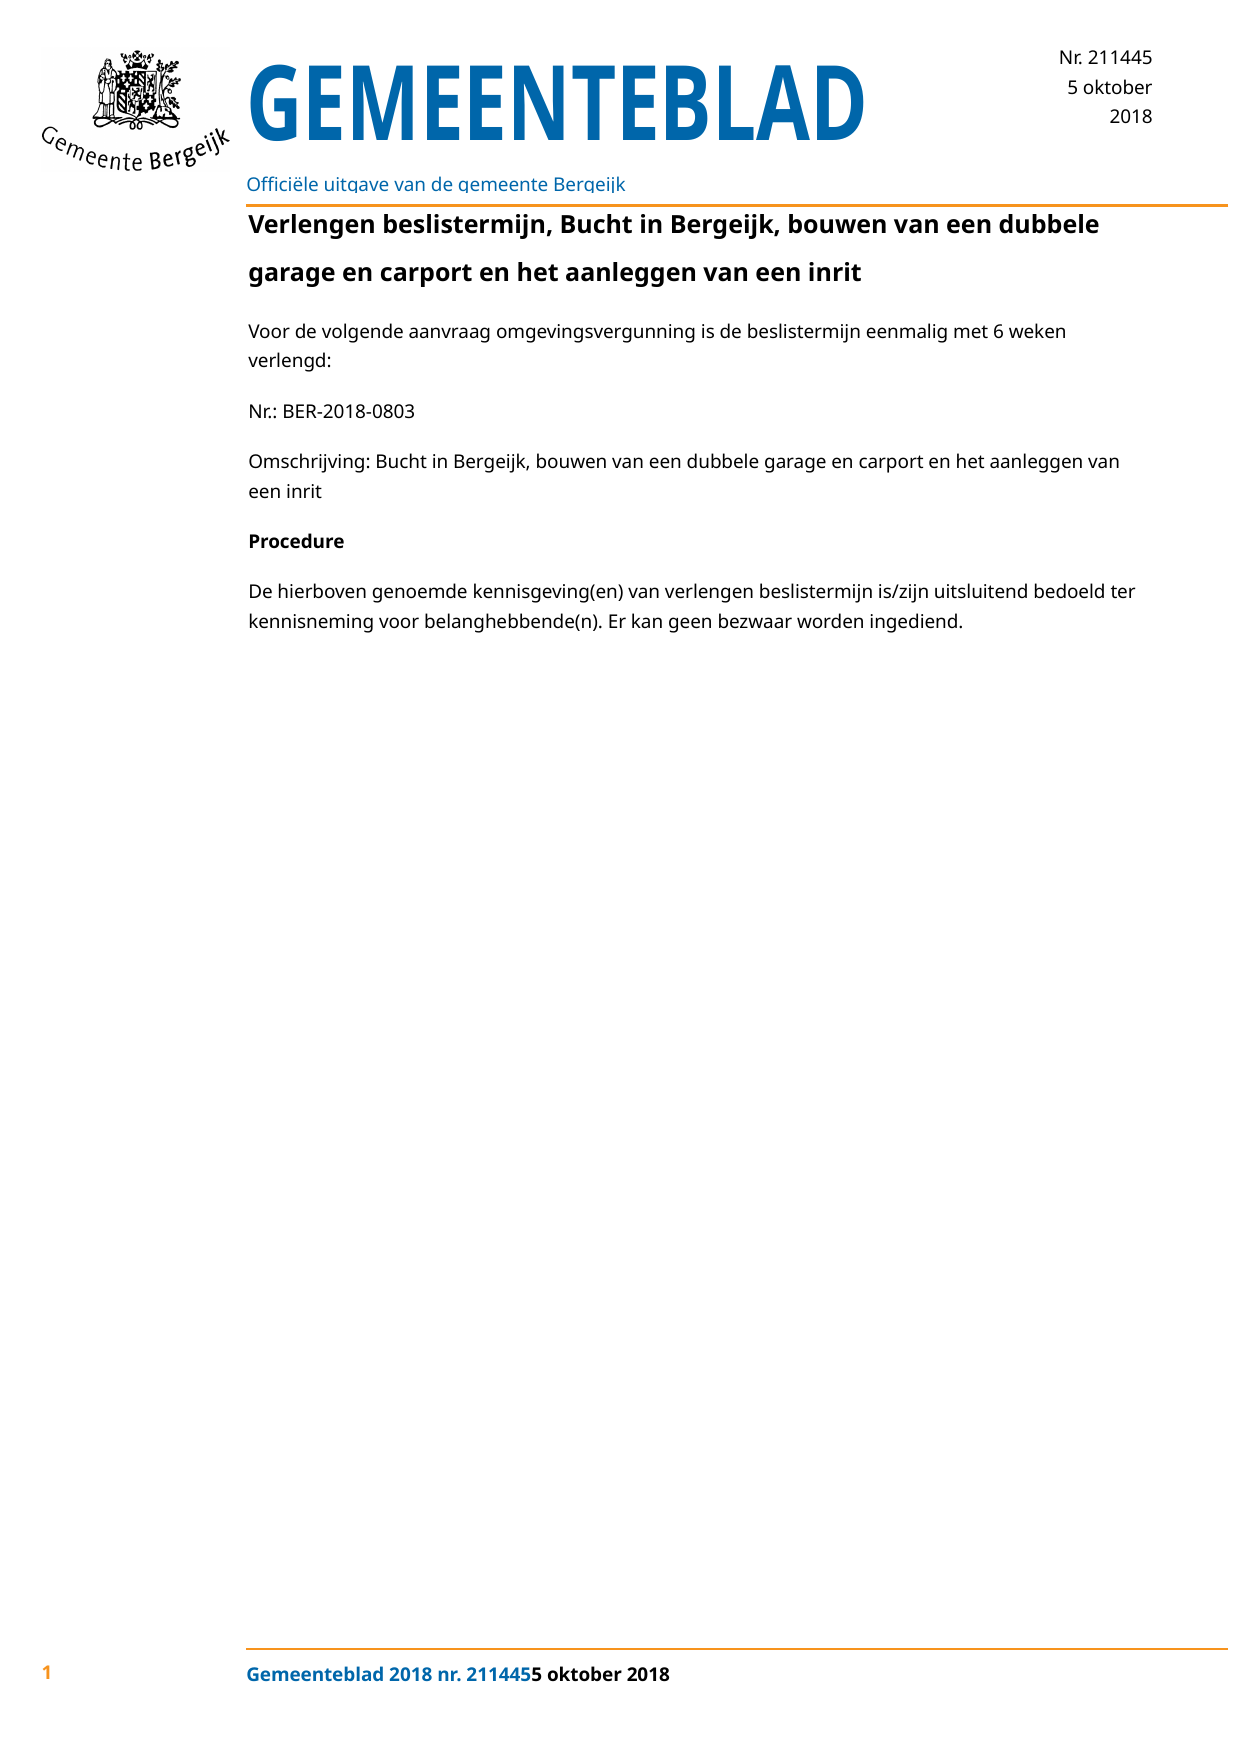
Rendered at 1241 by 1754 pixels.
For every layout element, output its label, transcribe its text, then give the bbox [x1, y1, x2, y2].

text Procedure [248, 528, 1152, 554]
text Verlengen beslistermijn, Bucht in Bergeijk, bouwen van een dubbele garage en carport en het aanleggen van een inrit [248, 207, 1152, 288]
text Nr.: BER-2018-0803 [248, 398, 1152, 424]
text De hierboven genoemde kennisgeving(en) van verlengen beslistermijn is/zijn uitsluitend bedoeld ter kennisneming voor belanghebbende(n). Er kan geen bezwaar worden ingediend. [248, 579, 1152, 634]
text Omschrijving: Bucht in Bergeijk, bouwen van een dubbele garage en carport en het aanleggen van een inrit [248, 448, 1152, 504]
text Voor de volgende aanvraag omgevingsvergunning is de beslistermijn eenmalig met 6 weken verlengd: [248, 318, 1152, 373]
picture [41, 47, 231, 172]
